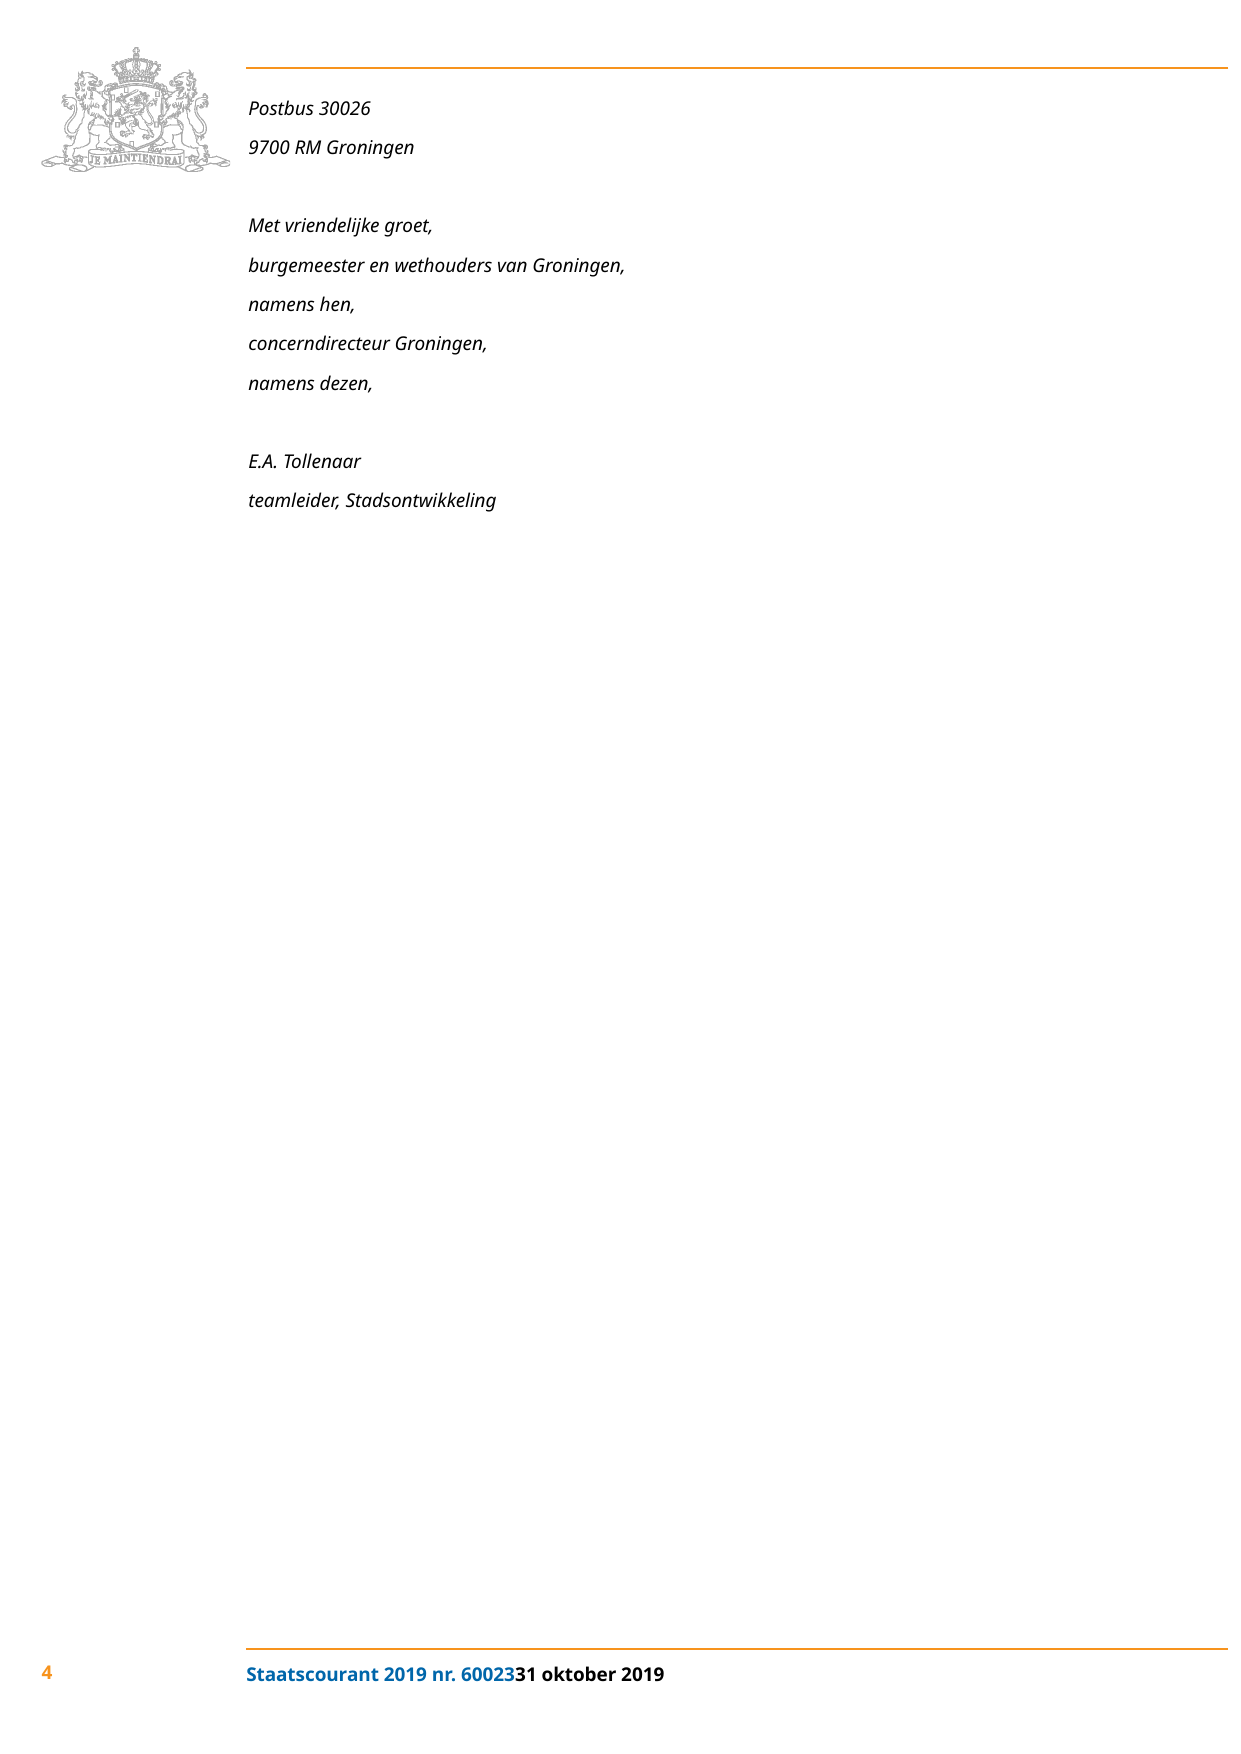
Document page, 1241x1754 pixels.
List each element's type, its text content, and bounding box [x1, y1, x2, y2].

text teamleider, Stadsontwikkeling [248, 487, 1152, 513]
text Met vriendelijke groet, [248, 213, 1152, 238]
picture [41, 47, 231, 172]
text E.A. Tollenaar [248, 448, 1152, 474]
text namens hen, [248, 291, 1152, 317]
text burgemeester en wethouders van Groningen, [248, 252, 1152, 278]
text namens dezen, [248, 370, 1152, 395]
text 9700 RM Groningen [248, 134, 1152, 160]
text Postbus 30026 [248, 95, 1152, 121]
text concerndirecteur Groningen, [248, 330, 1152, 356]
